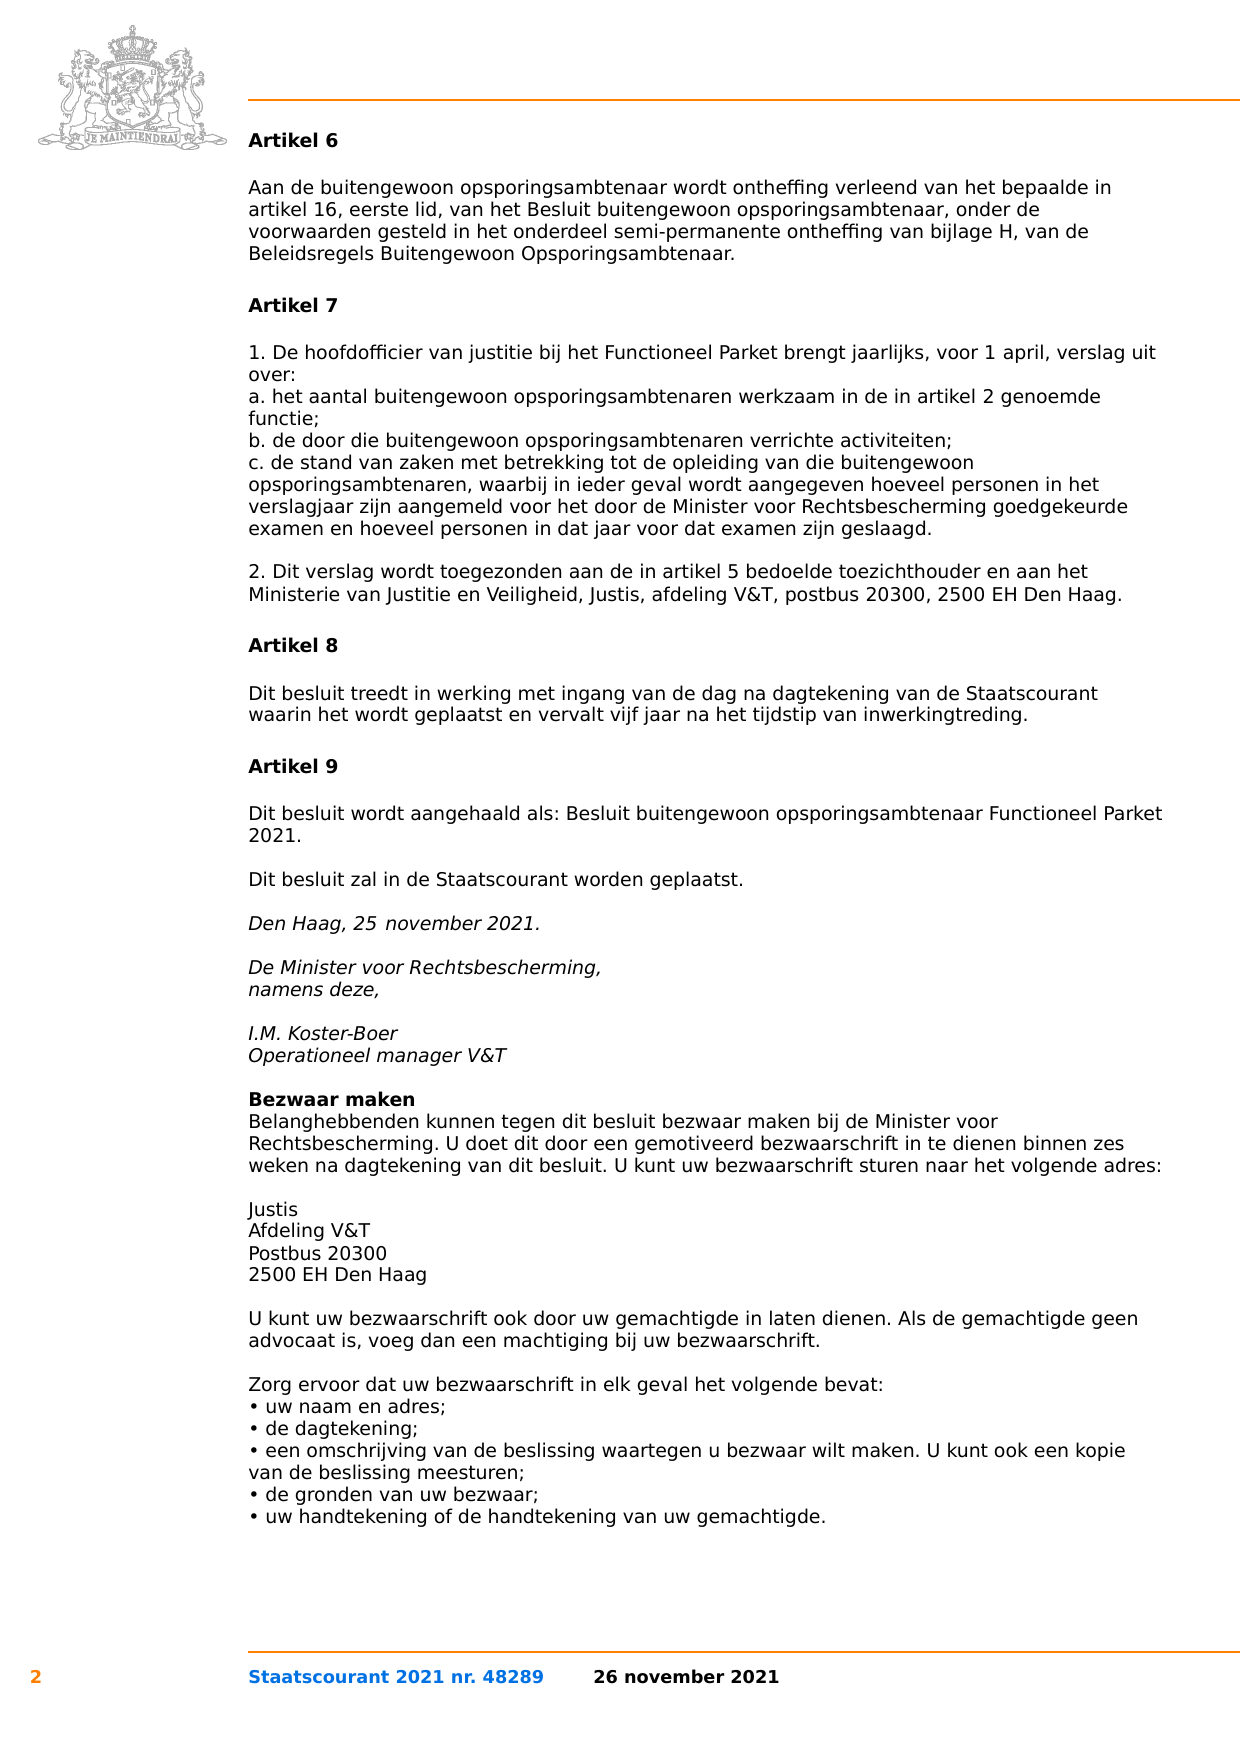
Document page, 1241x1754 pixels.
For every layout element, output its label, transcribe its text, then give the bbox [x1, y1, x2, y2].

text Den Haag, 25 november 2021. [248, 913, 1163, 935]
subtitle Artikel 8 [248, 635, 1163, 657]
text U kunt uw bezwaarschrift ook door uw gemachtigde in laten dienen. Als de gemachtigde geen advocaat is, voeg dan een machtiging bij uw bezwaarschrift. [248, 1308, 1163, 1352]
text b. de door die buitengewoon opsporingsambtenaren verrichte activiteiten; [248, 430, 1163, 452]
text 2. Dit verslag wordt toegezonden aan de in artikel 5 bedoelde toezichthouder en aan het Ministerie van Justitie en Veiligheid, Justis, afdeling V&T, postbus 20300, 2500 EH Den Haag. [248, 561, 1163, 605]
text • de gronden van uw bezwaar; [248, 1484, 1163, 1506]
text Postbus 20300 [248, 1242, 1163, 1264]
text Justis [248, 1198, 1163, 1220]
subtitle Artikel 9 [248, 756, 1163, 778]
text Bezwaar maken [248, 1089, 1163, 1111]
text 2500 EH Den Haag [248, 1264, 1163, 1286]
text De Minister voor Rechtsbescherming, namens deze, I.M. Koster-Boer Operationeel manager V&T [248, 957, 1163, 1067]
text • een omschrijving van de beslissing waartegen u bezwaar wilt maken. U kunt ook een kopie van de beslissing meesturen; [248, 1440, 1163, 1484]
text Zorg ervoor dat uw bezwaarschrift in elk geval het volgende bevat: [248, 1374, 1163, 1396]
text • uw naam en adres; [248, 1396, 1163, 1418]
text Aan de buitengewoon opsporingsambtenaar wordt ontheffing verleend van het bepaalde in artikel 16, eerste lid, van het Besluit buitengewoon opsporingsambtenaar, onder de voorwaarden gesteld in het onderdeel semi-permanente ontheffing van bijlage H, van de Beleidsregels Buitengewoon Opsporingsambtenaar. [248, 177, 1163, 265]
text Dit besluit treedt in werking met ingang van de dag na dagtekening van de Staatscourant waarin het wordt geplaatst en vervalt vijf jaar na het tijdstip van inwerkingtreding. [248, 682, 1163, 726]
text Dit besluit wordt aangehaald als: Besluit buitengewoon opsporingsambtenaar Functioneel Parket 2021. [248, 803, 1163, 847]
text • uw handtekening of de handtekening van uw gemachtigde. [248, 1506, 1163, 1528]
text • de dagtekening; [248, 1418, 1163, 1440]
text Afdeling V&T [248, 1220, 1163, 1242]
text Dit besluit zal in de Staatscourant worden geplaatst. [248, 869, 1163, 891]
subtitle Artikel 6 [248, 130, 1163, 152]
text c. de stand van zaken met betrekking tot de opleiding van die buitengewoon opsporingsambtenaren, waarbij in ieder geval wordt aangegeven hoeveel personen in het verslagjaar zijn aangemeld voor het door de Minister voor Rechtsbescherming goedgekeurde examen en hoeveel personen in dat jaar voor dat examen zijn geslaagd. [248, 452, 1163, 539]
text Belanghebbenden kunnen tegen dit besluit bezwaar maken bij de Minister voor Rechtsbescherming. U doet dit door een gemotiveerd bezwaarschrift in te dienen binnen zes weken na dagtekening van dit besluit. U kunt uw bezwaarschrift sturen naar het volgende adres: [248, 1111, 1163, 1177]
text 1. De hoofdofficier van justitie bij het Functioneel Parket brengt jaarlijks, voor 1 april, verslag uit over: [248, 342, 1163, 386]
picture [38, 25, 227, 150]
subtitle Artikel 7 [248, 295, 1163, 317]
text a. het aantal buitengewoon opsporingsambtenaren werkzaam in de in artikel 2 genoemde functie; [248, 386, 1163, 430]
